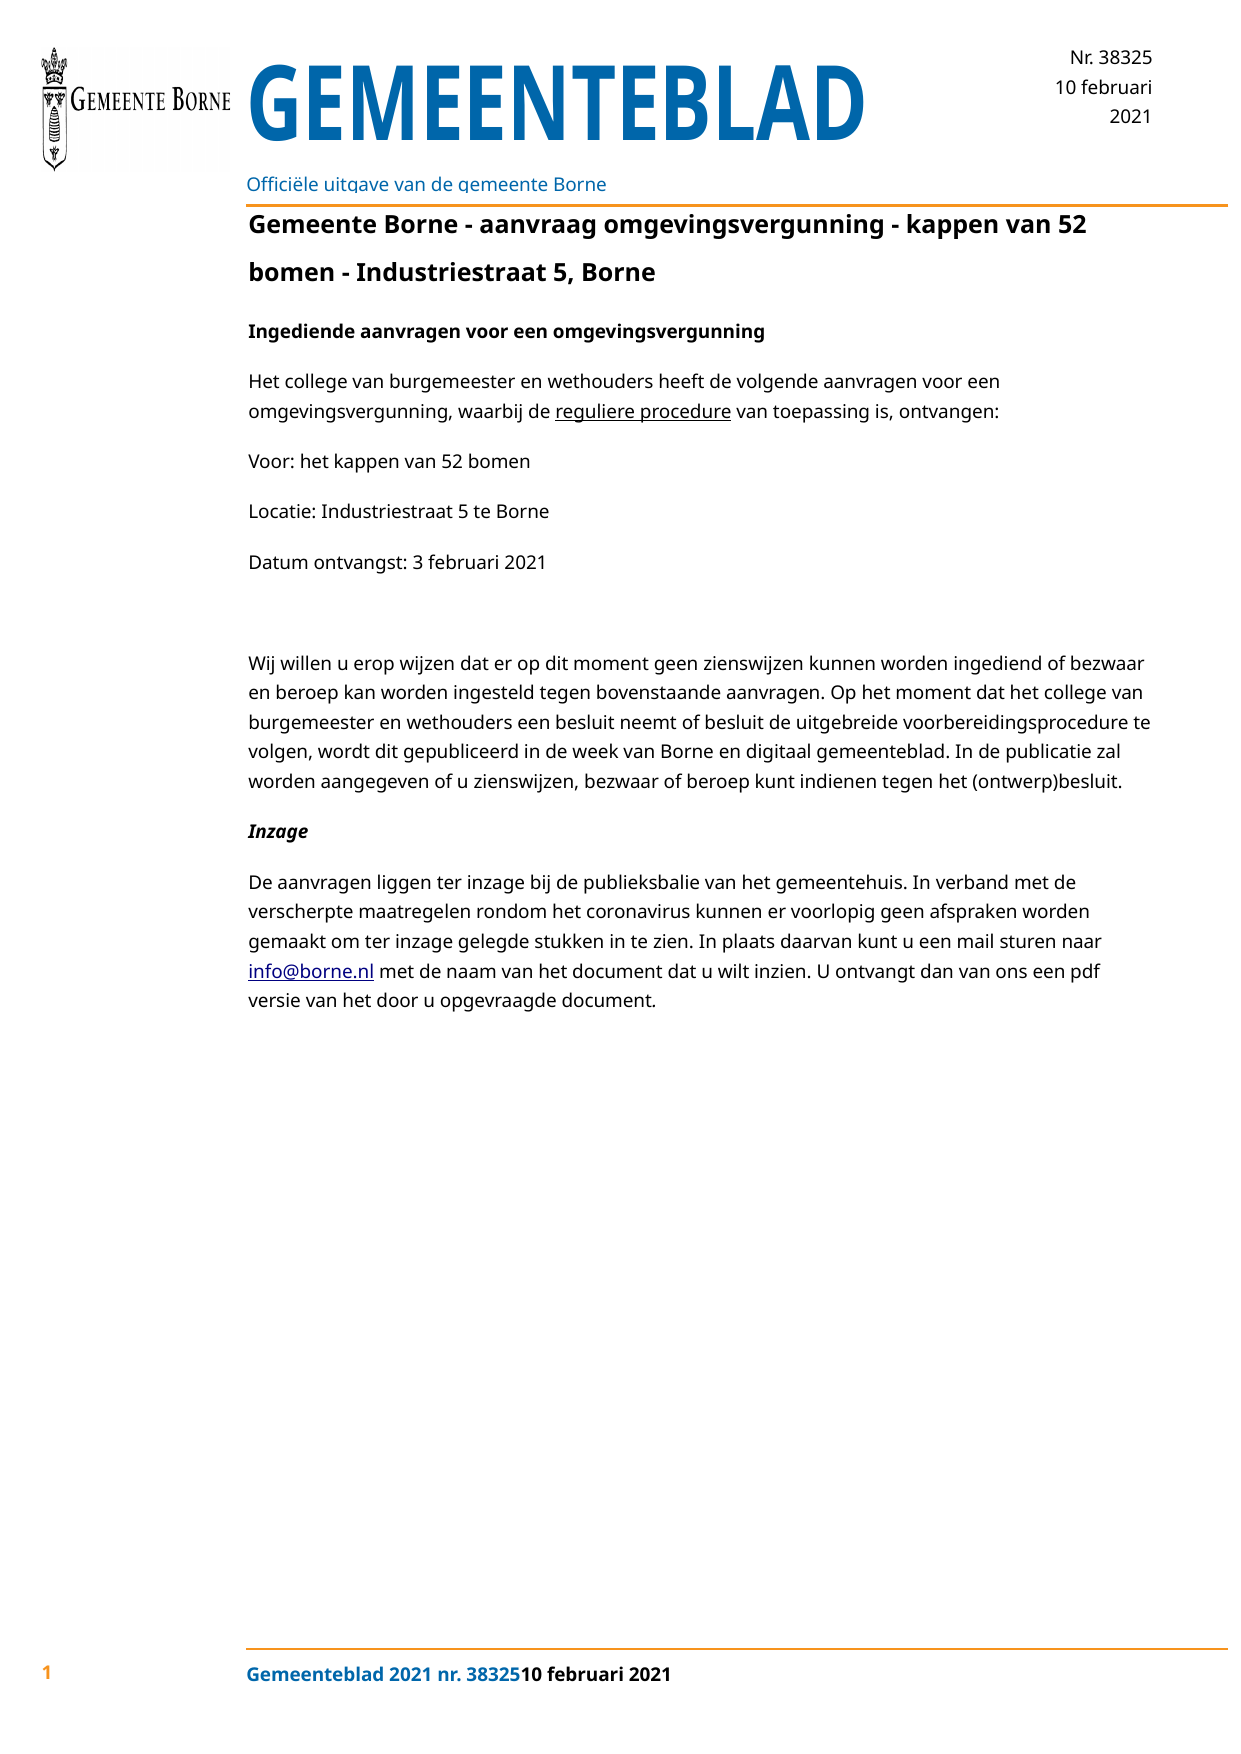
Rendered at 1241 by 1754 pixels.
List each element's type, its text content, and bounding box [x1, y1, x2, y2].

text Ingediende aanvragen voor een omgevingsvergunning [248, 318, 1152, 344]
text Gemeente Borne - aanvraag omgevingsvergunning - kappen van 52 bomen - Industriestraat 5, Borne [248, 207, 1152, 288]
text Voor: het kappen van 52 bomen [248, 448, 1152, 474]
text Inzage [248, 819, 1152, 844]
text Wij willen u erop wijzen dat er op dit moment geen zienswijzen kunnen worden ingediend of bezwaar en beroep kan worden ingesteld tegen bovenstaande aanvragen. Op het moment dat het college van burgemeester en wethouders een besluit neemt of besluit de uitgebreide voorbereidingsprocedure te volgen, wordt dit gepubliceerd in de week van Borne en digitaal gemeenteblad. In de publicatie zal worden aangegeven of u zienswijzen, bezwaar of beroep kunt indienen tegen het (ontwerp)besluit. [248, 650, 1152, 794]
text Locatie: Industriestraat 5 te Borne [248, 499, 1152, 524]
text Datum ontvangst: 3 februari 2021 [248, 549, 1152, 575]
picture [41, 47, 231, 172]
text De aanvragen liggen ter inzage bij de publieksbalie van het gemeentehuis. In verband met de verscherpte maatregelen rondom het coronavirus kunnen er voorlopig geen afspraken worden gemaakt om ter inzage gelegde stukken in te zien. In plaats daarvan kunt u een mail sturen naar info@borne.nl met de naam van het document dat u wilt inzien. U ontvangt dan van ons een pdf versie van het door u opgevraagde document. [248, 869, 1152, 1013]
text Het college van burgemeester en wethouders heeft de volgende aanvragen voor een omgevingsvergunning, waarbij de reguliere procedure van toepassing is, ontvangen: [248, 368, 1152, 424]
